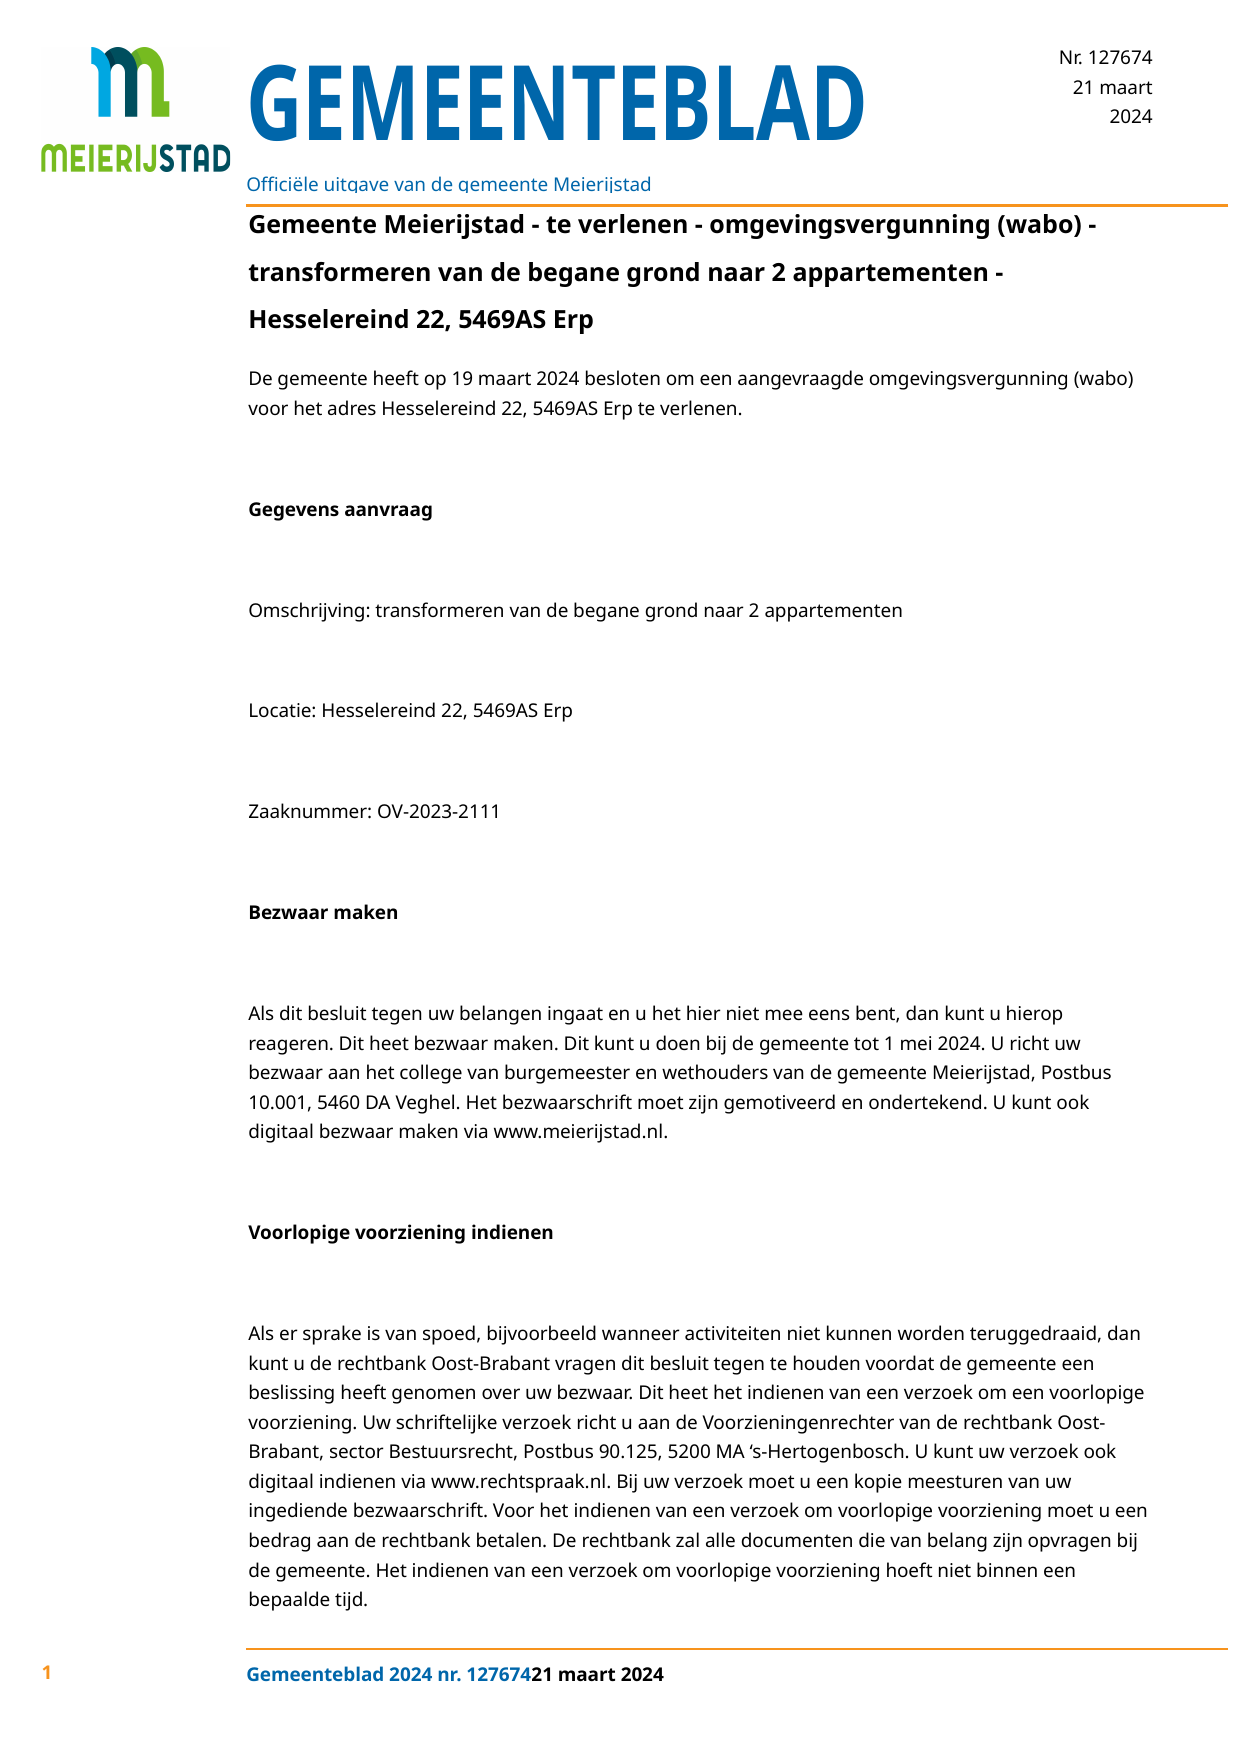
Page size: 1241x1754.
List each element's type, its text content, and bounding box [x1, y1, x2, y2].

text Gegevens aanvraag [248, 496, 1152, 522]
text Omschrijving: transformeren van de begane grond naar 2 appartementen [248, 597, 1152, 622]
text De gemeente heeft op 19 maart 2024 besloten om een aangevraagde omgevingsvergunning (wabo) voor het adres Hesselereind 22, 5469AS Erp te verlenen. [248, 366, 1152, 421]
picture [41, 47, 231, 172]
text Als er sprake is van spoed, bijvoorbeeld wanneer activiteiten niet kunnen worden teruggedraaid, dan kunt u de rechtbank Oost-Brabant vragen dit besluit tegen te houden voordat de gemeente een beslissing heeft genomen over uw bezwaar. Dit heet het indienen van een verzoek om een voorlopige voorziening. Uw schriftelijke verzoek richt u aan de Voorzieningenrechter van de rechtbank Oost-Brabant, sector Bestuursrecht, Postbus 90.125, 5200 MA ‘s-Hertogenbosch. U kunt uw verzoek ook digitaal indienen via www.rechtspraak.nl. Bij uw verzoek moet u een kopie meesturen van uw ingediende bezwaarschrift. Voor het indienen van een verzoek om voorlopige voorziening moet u een bedrag aan de rechtbank betalen. De rechtbank zal alle documenten die van belang zijn opvragen bij de gemeente. Het indienen van een verzoek om voorlopige voorziening hoeft niet binnen een bepaalde tijd. [248, 1320, 1152, 1612]
text Zaaknummer: OV-2023-2111 [248, 798, 1152, 824]
text Voorlopige voorziening indienen [248, 1219, 1152, 1245]
text Locatie: Hesselereind 22, 5469AS Erp [248, 698, 1152, 723]
text Bezwaar maken [248, 899, 1152, 925]
text Als dit besluit tegen uw belangen ingaat en u het hier niet mee eens bent, dan kunt u hierop reageren. Dit heet bezwaar maken. Dit kunt u doen bij de gemeente tot 1 mei 2024. U richt uw bezwaar aan het college van burgemeester en wethouders van de gemeente Meierijstad, Postbus 10.001, 5460 DA Veghel. Het bezwaarschrift moet zijn gemotiveerd en ondertekend. U kunt ook digitaal bezwaar maken via www.meierijstad.nl. [248, 1000, 1152, 1144]
text Gemeente Meierijstad - te verlenen - omgevingsvergunning (wabo) - transformeren van de begane grond naar 2 appartementen - Hesselereind 22, 5469AS Erp [248, 207, 1152, 336]
